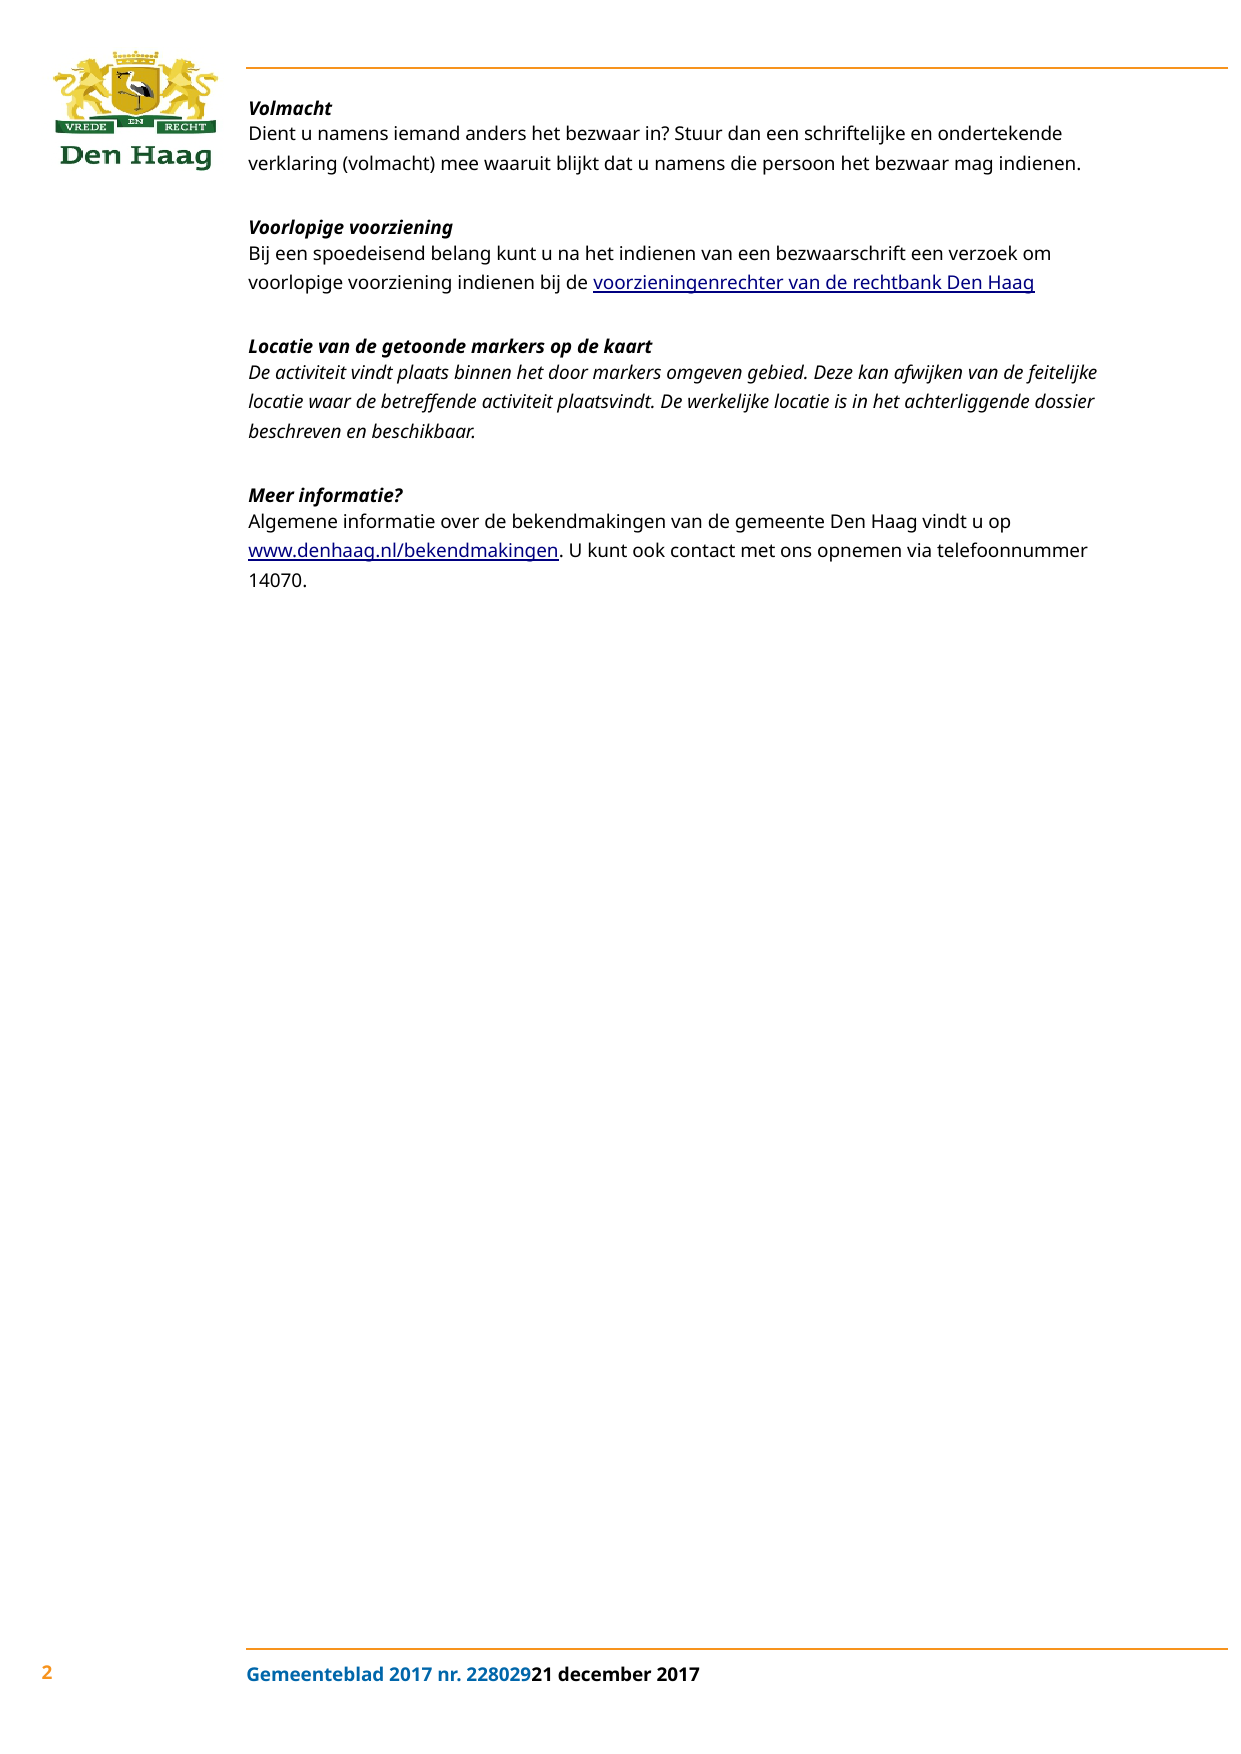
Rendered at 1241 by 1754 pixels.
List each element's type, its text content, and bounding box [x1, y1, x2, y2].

text Algemene informatie over de bekendmakingen van de gemeente Den Haag vindt u op www.denhaag.nl/bekendmakingen. U kunt ook contact met ons opnemen via telefoonnummer 14070. [248, 508, 1152, 593]
text Meer informatie? [248, 482, 1152, 508]
text Volmacht [248, 95, 1152, 121]
text Voorlopige voorziening [248, 214, 1152, 240]
text De activiteit vindt plaats binnen het door markers omgeven gebied. Deze kan afwijken van de feitelijke locatie waar de betreffende activiteit plaatsvindt. De werkelijke locatie is in het achterliggende dossier beschreven en beschikbaar. [248, 359, 1152, 444]
text Bij een spoedeisend belang kunt u na het indienen van een bezwaarschrift een verzoek om voorlopige voorziening indienen bij de voorzieningenrechter van de rechtbank Den Haag [248, 240, 1152, 295]
picture [41, 47, 231, 172]
text Locatie van de getoonde markers op de kaart [248, 333, 1152, 359]
text Dient u namens iemand anders het bezwaar in? Stuur dan een schriftelijke en ondertekende verklaring (volmacht) mee waaruit blijkt dat u namens die persoon het bezwaar mag indienen. [248, 121, 1152, 176]
